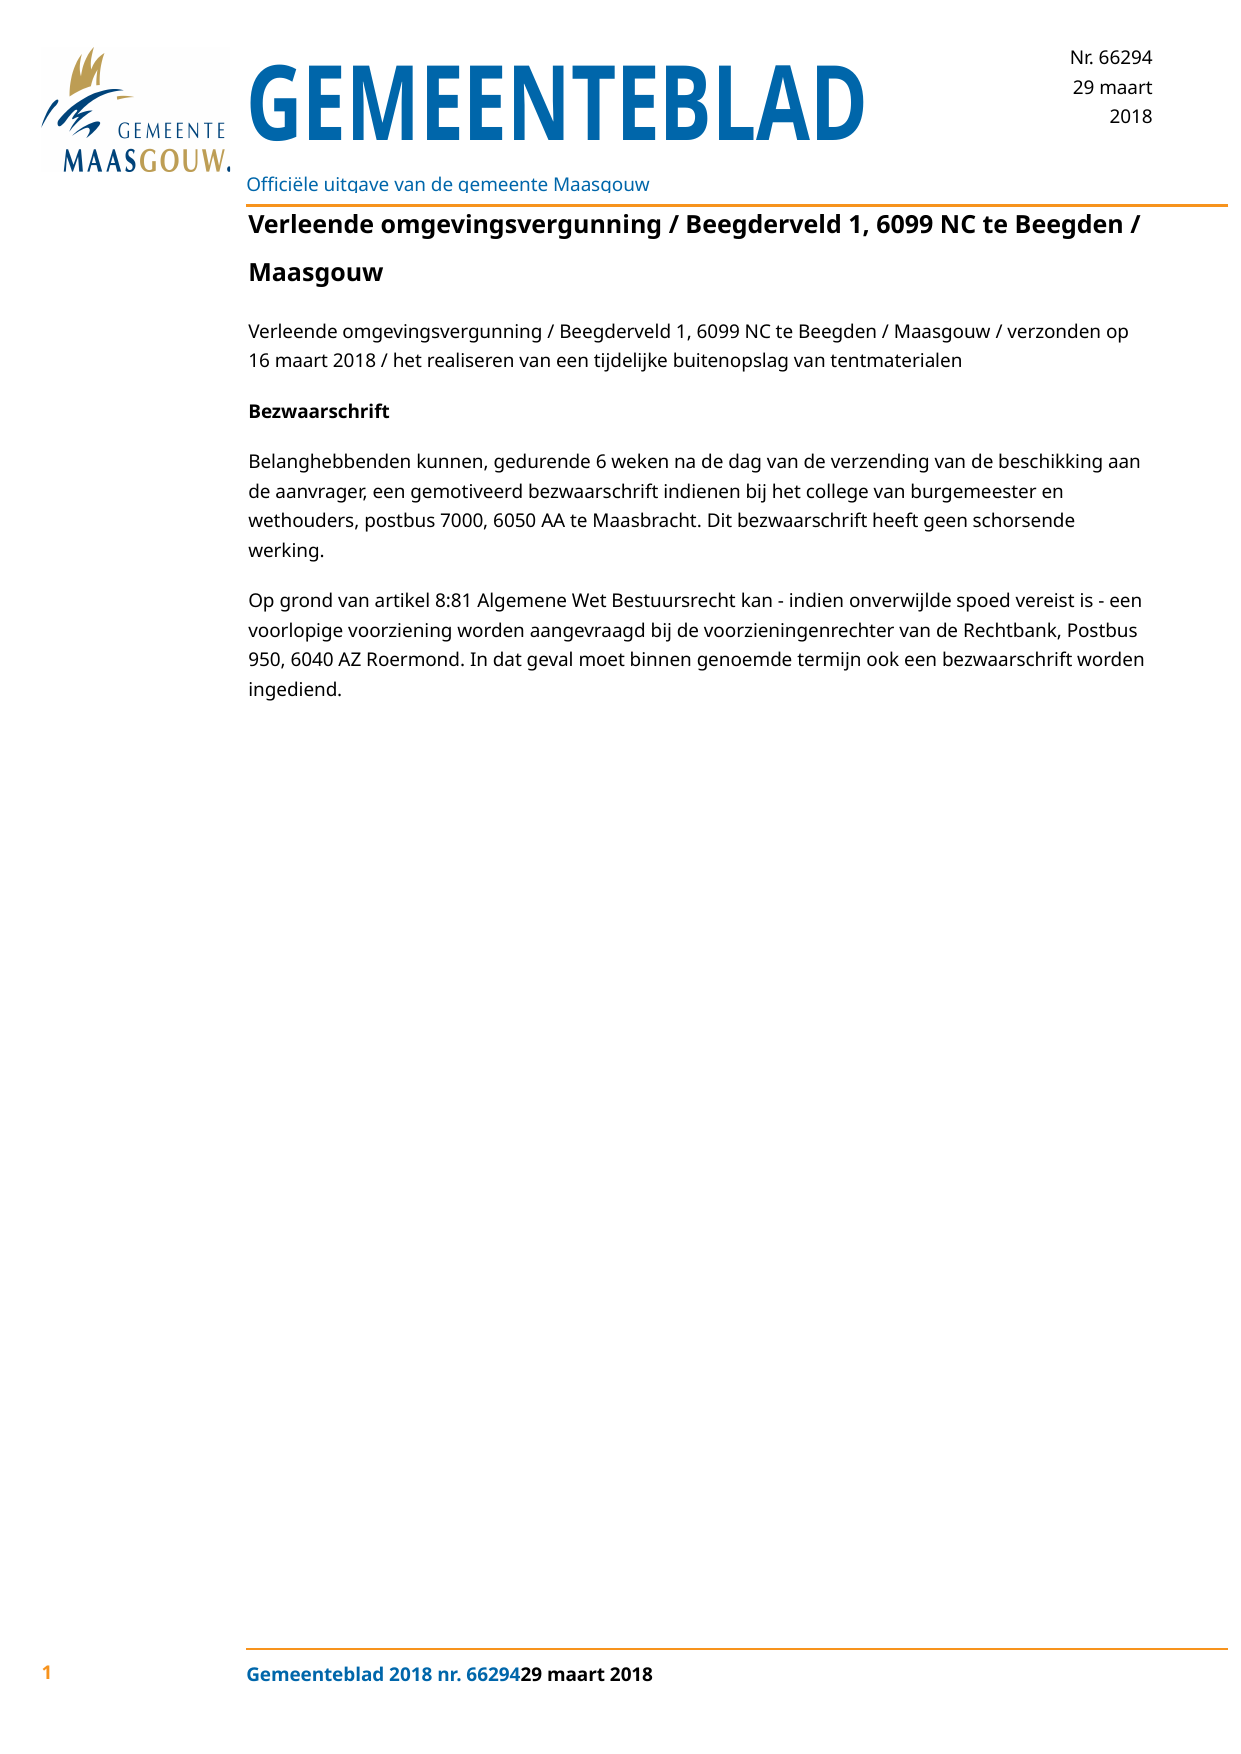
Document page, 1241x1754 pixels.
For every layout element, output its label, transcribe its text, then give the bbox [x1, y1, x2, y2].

text Bezwaarschrift [248, 398, 1152, 424]
text Verleende omgevingsvergunning / Beegderveld 1, 6099 NC te Beegden / Maasgouw / verzonden op 16 maart 2018 / het realiseren van een tijdelijke buitenopslag van tentmaterialen [248, 318, 1152, 373]
picture [41, 47, 231, 172]
text Verleende omgevingsvergunning / Beegderveld 1, 6099 NC te Beegden / Maasgouw [248, 207, 1152, 288]
text Op grond van artikel 8:81 Algemene Wet Bestuursrecht kan - indien onverwijlde spoed vereist is - een voorlopige voorziening worden aangevraagd bij de voorzieningenrechter van de Rechtbank, Postbus 950, 6040 AZ Roermond. In dat geval moet binnen genoemde termijn ook een bezwaarschrift worden ingediend. [248, 587, 1152, 702]
text Belanghebbenden kunnen, gedurende 6 weken na de dag van de verzending van de beschikking aan de aanvrager, een gemotiveerd bezwaarschrift indienen bij het college van burgemeester en wethouders, postbus 7000, 6050 AA te Maasbracht. Dit bezwaarschrift heeft geen schorsende werking. [248, 448, 1152, 563]
